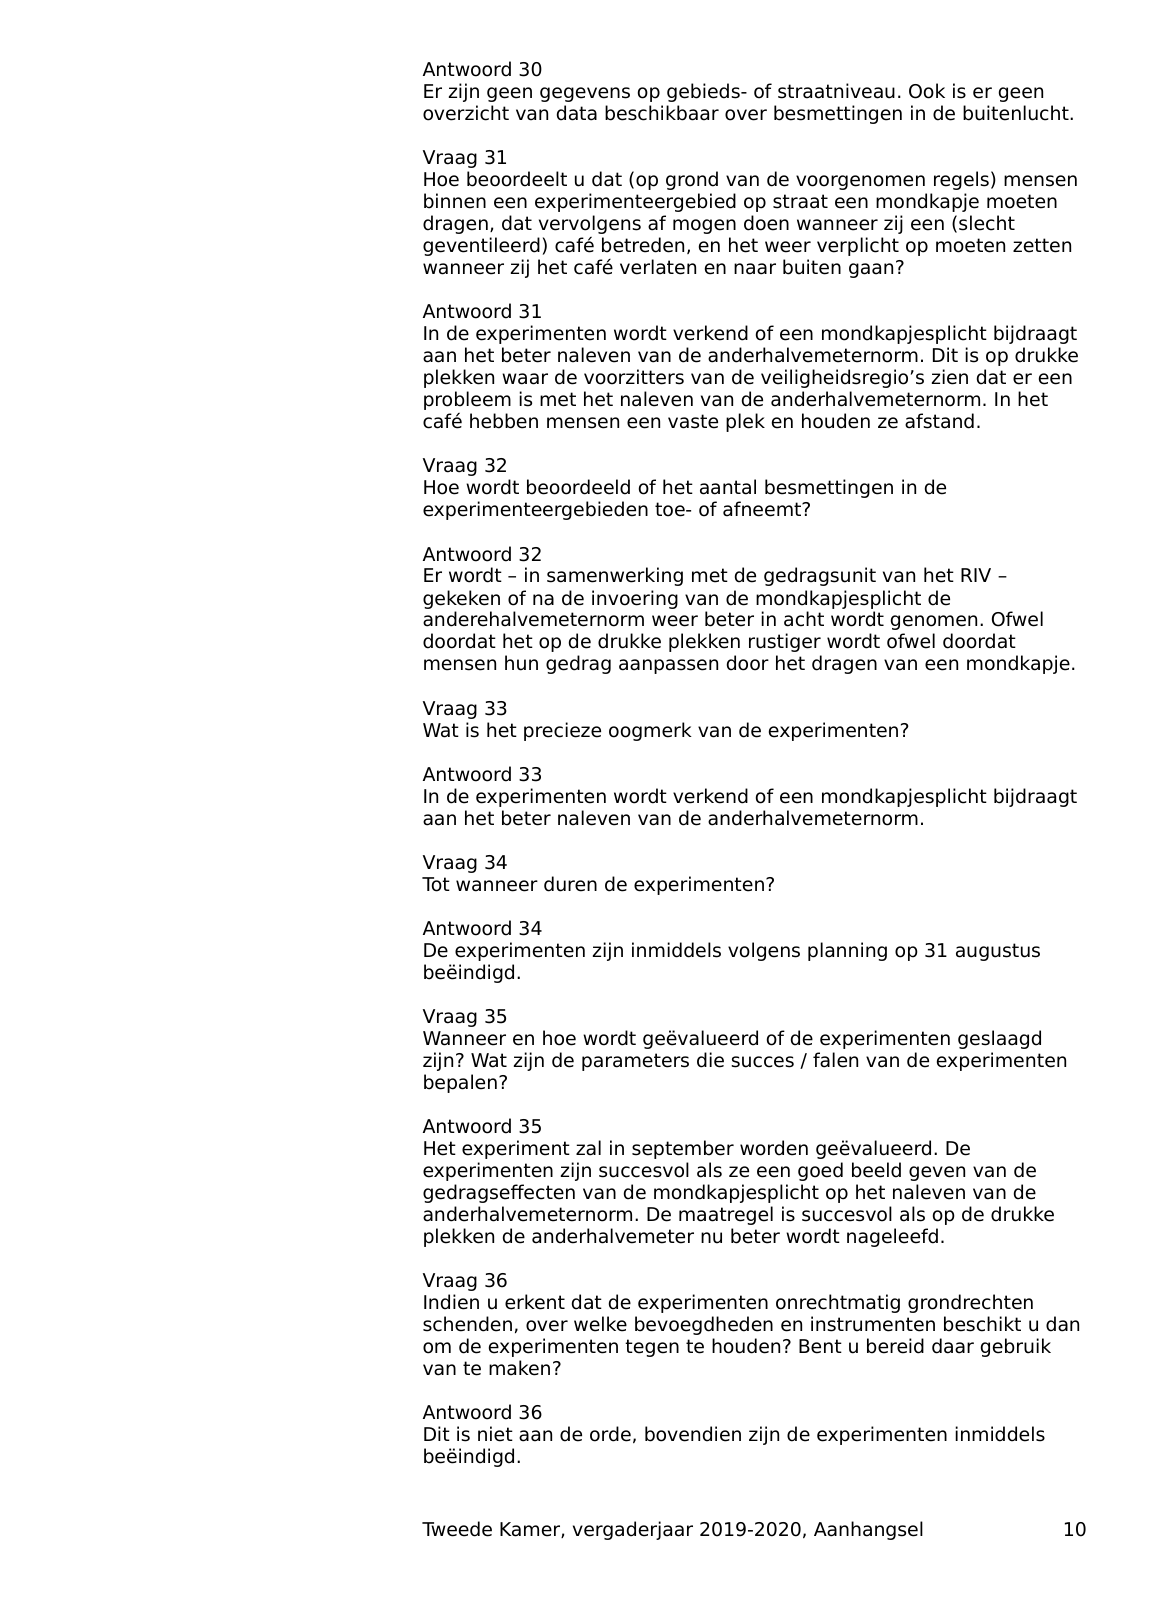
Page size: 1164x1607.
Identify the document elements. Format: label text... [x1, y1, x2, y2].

text Vraag 32 [422, 455, 1087, 477]
text In de experimenten wordt verkend of een mondkapjesplicht bijdraagt aan het beter naleven van de anderhalvemeternorm. Dit is op drukke plekken waar de voorzitters van de veiligheidsregio’s zien dat er een probleem is met het naleven van de anderhalvemeternorm. In het café hebben mensen een vaste plek en houden ze afstand. [422, 323, 1087, 433]
text Antwoord 36 [422, 1402, 1087, 1424]
text Antwoord 33 [422, 764, 1087, 786]
text In de experimenten wordt verkend of een mondkapjesplicht bijdraagt aan het beter naleven van de anderhalvemeternorm. [422, 786, 1087, 829]
text Tot wanneer duren de experimenten? [422, 874, 1087, 896]
text Er wordt – in samenwerking met de gedragsunit van het RIV – gekeken of na de invoering van de mondkapjesplicht de anderehalvemeternorm weer beter in acht wordt genomen. Ofwel doordat het op de drukke plekken rustiger wordt ofwel doordat mensen hun gedrag aanpassen door het dragen van een mondkapje. [422, 565, 1087, 675]
text De experimenten zijn inmiddels volgens planning op 31 augustus beëindigd. [422, 940, 1087, 984]
text Vraag 35 [422, 1006, 1087, 1028]
text Antwoord 35 [422, 1116, 1087, 1138]
text Vraag 36 [422, 1270, 1087, 1292]
text Wanneer en hoe wordt geëvalueerd of de experimenten geslaagd zijn? Wat zijn de parameters die succes / falen van de experimenten bepalen? [422, 1028, 1087, 1094]
text Dit is niet aan de orde, bovendien zijn de experimenten inmiddels beëindigd. [422, 1424, 1087, 1468]
text Antwoord 31 [422, 301, 1087, 323]
text Het experiment zal in september worden geëvalueerd. De experimenten zijn succesvol als ze een goed beeld geven van de gedragseffecten van de mondkapjesplicht op het naleven van de anderhalvemeternorm. De maatregel is succesvol als op de drukke plekken de anderhalvemeter nu beter wordt nageleefd. [422, 1138, 1087, 1248]
text Vraag 33 [422, 697, 1087, 719]
text Antwoord 34 [422, 918, 1087, 940]
text Vraag 34 [422, 852, 1087, 874]
text Wat is het precieze oogmerk van de experimenten? [422, 719, 1087, 741]
text Indien u erkent dat de experimenten onrechtmatig grondrechten schenden, over welke bevoegdheden en instrumenten beschikt u dan om de experimenten tegen te houden? Bent u bereid daar gebruik van te maken? [422, 1292, 1087, 1380]
text Er zijn geen gegevens op gebieds- of straatniveau. Ook is er geen overzicht van data beschikbaar over besmettingen in de buitenlucht. [422, 81, 1087, 125]
text Hoe beoordeelt u dat (op grond van de voorgenomen regels) mensen binnen een experimenteergebied op straat een mondkapje moeten dragen, dat vervolgens af mogen doen wanneer zij een (slecht geventileerd) café betreden, en het weer verplicht op moeten zetten wanneer zij het café verlaten en naar buiten gaan? [422, 169, 1087, 279]
text Vraag 31 [422, 147, 1087, 169]
text Antwoord 32 [422, 543, 1087, 565]
text Hoe wordt beoordeeld of het aantal besmettingen in de experimenteergebieden toe- of afneemt? [422, 477, 1087, 521]
text Antwoord 30 [422, 59, 1087, 81]
